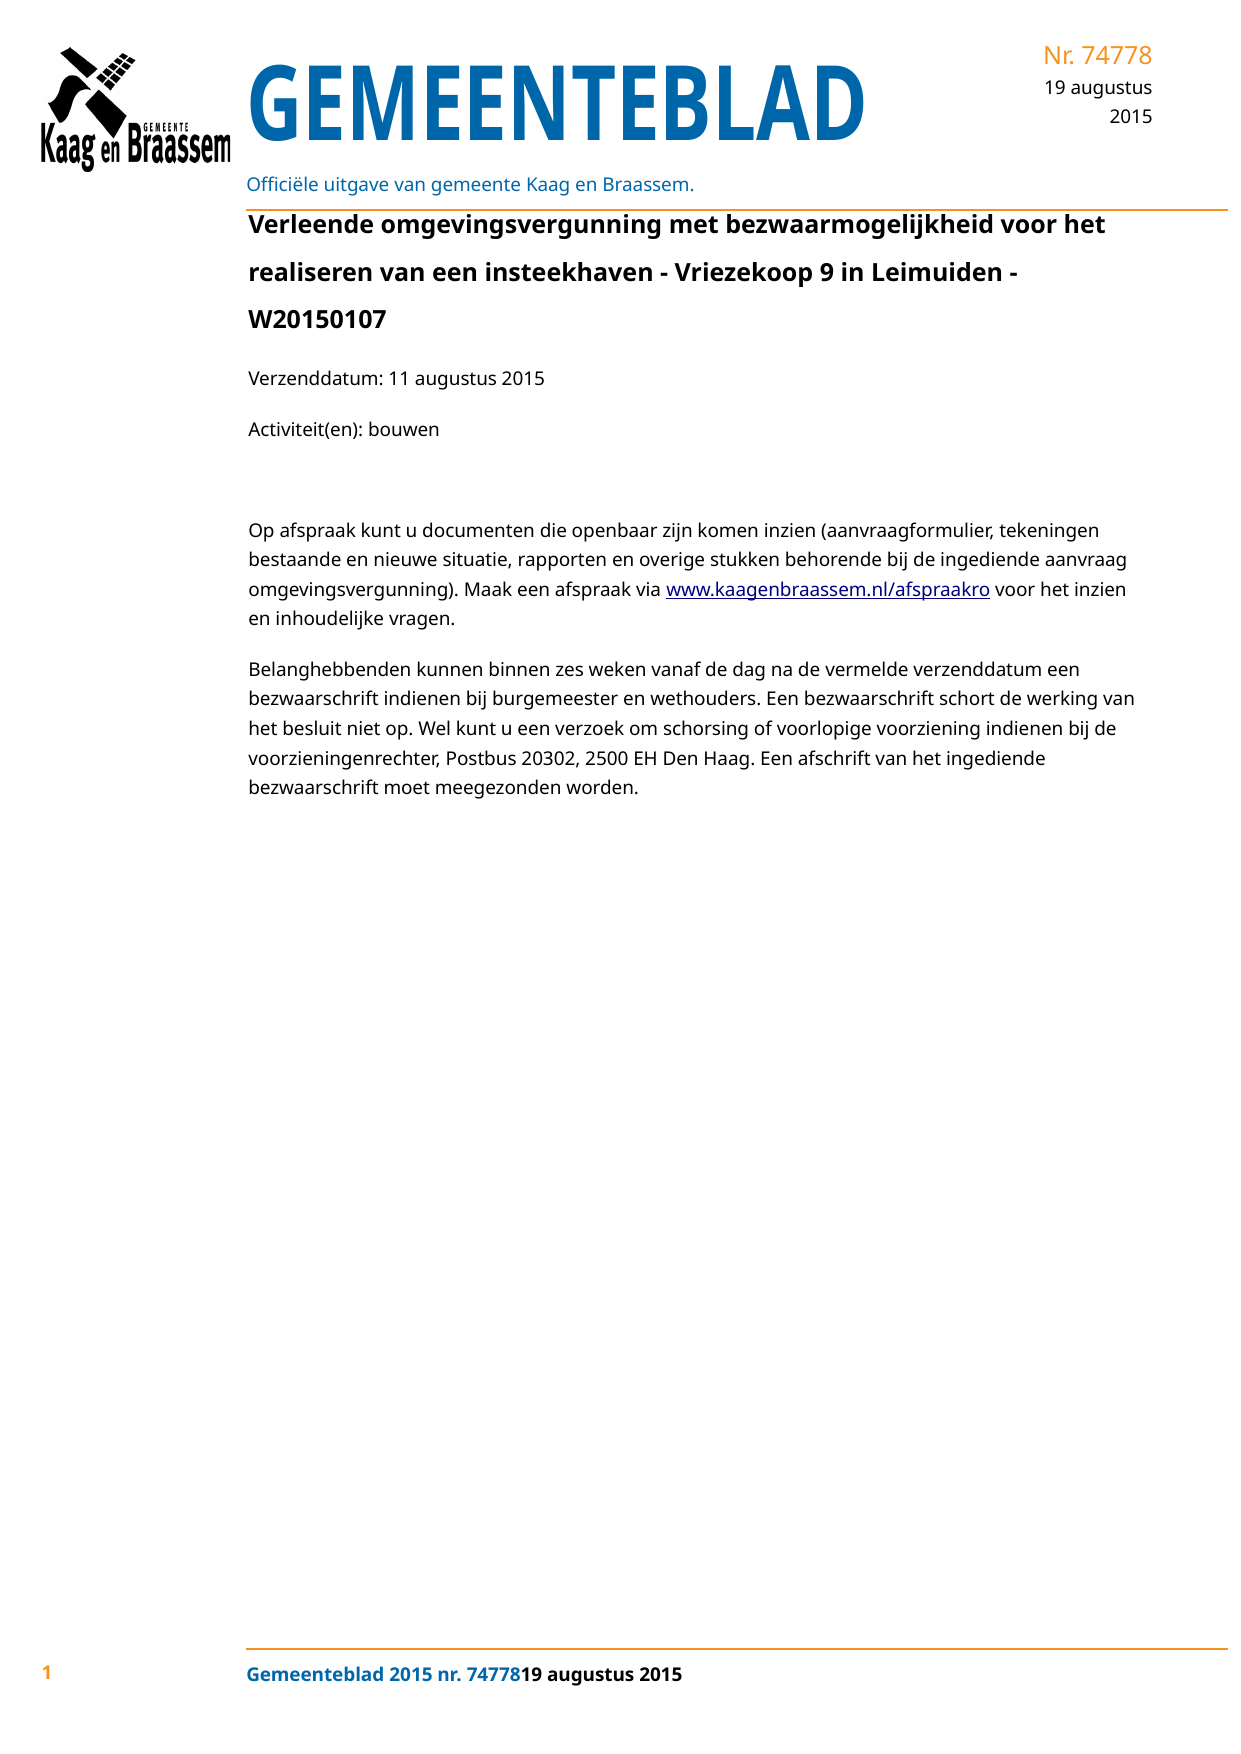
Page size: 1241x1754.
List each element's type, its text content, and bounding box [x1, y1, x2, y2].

text Verzenddatum: 11 augustus 2015 [248, 366, 1152, 391]
text Op afspraak kunt u documenten die openbaar zijn komen inzien (aanvraagformulier, tekeningen bestaande en nieuwe situatie, rapporten en overige stukken behorende bij de ingediende aanvraag omgevingsvergunning). Maak een afspraak via www.kaagenbraassem.nl/afspraakro voor het inzien en inhoudelijke vragen. [248, 517, 1152, 631]
text Verleende omgevingsvergunning met bezwaarmogelijkheid voor het realiseren van een insteekhaven - Vriezekoop 9 in Leimuiden - W20150107 [248, 211, 1152, 336]
picture [41, 47, 231, 172]
text Belanghebbenden kunnen binnen zes weken vanaf de dag na de vermelde verzenddatum een bezwaarschrift indienen bij burgemeester en wethouders. Een bezwaarschrift schort de werking van het besluit niet op. Wel kunt u een verzoek om schorsing of voorlopige voorziening indienen bij de voorzieningenrechter, Postbus 20302, 2500 EH Den Haag. Een afschrift van het ingediende bezwaarschrift moet meegezonden worden. [248, 656, 1152, 800]
text Activiteit(en): bouwen [248, 416, 1152, 442]
